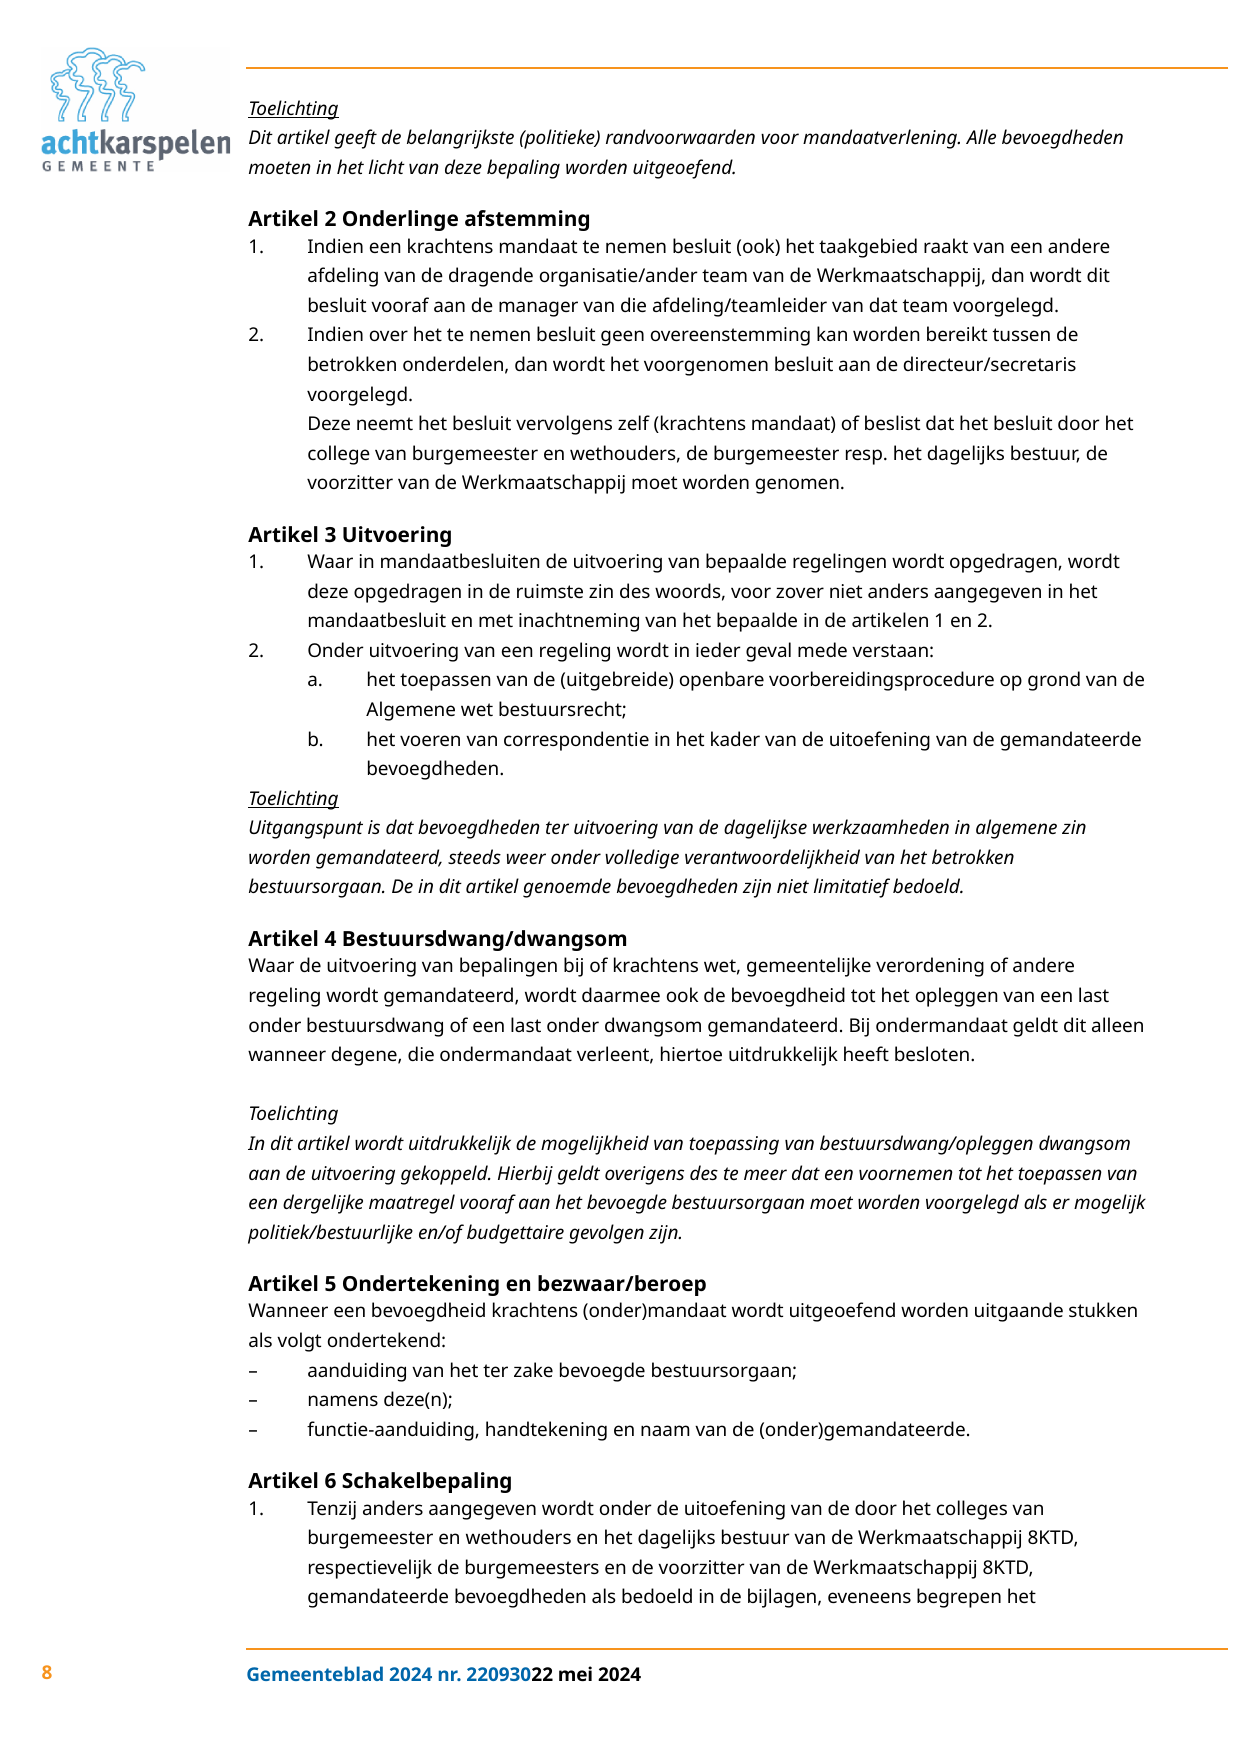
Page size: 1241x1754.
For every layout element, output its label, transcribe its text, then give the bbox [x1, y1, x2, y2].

list aanduiding van het ter zake bevoegde bestuursorgaan; [248, 1357, 1152, 1383]
picture [41, 47, 231, 172]
text In dit artikel wordt uitdrukkelijk de mogelijkheid van toepassing van bestuursdwang/opleggen dwangsom aan de uitvoering gekoppeld. Hierbij geldt overigens des te meer dat een voornemen tot het toepassen van een dergelijke maatregel vooraf aan het bevoegde bestuursorgaan moet worden voorgelegd als er mogelijk politiek/bestuurlijke en/of budgettaire gevolgen zijn. [248, 1130, 1152, 1244]
text Artikel 5 Ondertekening en bezwaar/beroep [248, 1269, 1152, 1298]
text Artikel 2 Onderlinge afstemming [248, 204, 1152, 233]
text Toelichting [248, 785, 1152, 811]
list Onder uitvoering van een regeling wordt in ieder geval mede verstaan: [248, 637, 1152, 663]
list namens deze(n); [248, 1386, 1152, 1412]
text Artikel 3 Uitvoering [248, 520, 1152, 548]
list het voeren van correspondentie in het kader van de uitoefening van de gemandateerde bevoegdheden. [307, 726, 1152, 781]
list Deze neemt het besluit vervolgens zelf (krachtens mandaat) of beslist dat het besluit door het college van burgemeester en wethouders, de burgemeester resp. het dagelijks bestuur, de voorzitter van de Werkmaatschappij moet worden genomen. [248, 410, 1152, 495]
text Waar de uitvoering van bepalingen bij of krachtens wet, gemeentelijke verordening of andere regeling wordt gemandateerd, wordt daarmee ook de bevoegdheid tot het opleggen van een last onder bestuursdwang of een last onder dwangsom gemandateerd. Bij ondermandaat geldt dit alleen wanneer degene, die ondermandaat verleent, hiertoe uitdrukkelijk heeft besloten. [248, 953, 1152, 1067]
text Toelichting [248, 95, 1152, 121]
list Waar in mandaatbesluiten de uitvoering van bepaalde regelingen wordt opgedragen, wordt deze opgedragen in de ruimste zin des woords, voor zover niet anders aangegeven in het mandaatbesluit en met inachtneming van het bepaalde in de artikelen 1 en 2. [248, 548, 1152, 633]
text Uitgangspunt is dat bevoegdheden ter uitvoering van de dagelijkse werkzaamheden in algemene zin worden gemandateerd, steeds weer onder volledige verantwoordelijkheid van het betrokken bestuursorgaan. De in dit artikel genoemde bevoegdheden zijn niet limitatief bedoeld. [248, 814, 1152, 899]
text Dit artikel geeft de belangrijkste (politieke) randvoorwaarden voor mandaatverlening. Alle bevoegdheden moeten in het licht van deze bepaling worden uitgeoefend. [248, 124, 1152, 180]
list functie-aanduiding, handtekening en naam van de (onder)gemandateerde. [248, 1416, 1152, 1442]
text Artikel 6 Schakelbepaling [248, 1466, 1152, 1495]
list het toepassen van de (uitgebreide) openbare voorbereidingsprocedure op grond van de Algemene wet bestuursrecht; [307, 667, 1152, 722]
list Indien over het te nemen besluit geen overeenstemming kan worden bereikt tussen de betrokken onderdelen, dan wordt het voorgenomen besluit aan de directeur/secretaris voorgelegd. [248, 322, 1152, 406]
list Indien een krachtens mandaat te nemen besluit (ook) het taakgebied raakt van een andere afdeling van de dragende organisatie/ander team van de Werkmaatschappij, dan wordt dit besluit vooraf aan de manager van die afdeling/teamleider van dat team voorgelegd. [248, 233, 1152, 318]
text Toelichting [248, 1101, 1152, 1126]
text Wanneer een bevoegdheid krachtens (onder)mandaat wordt uitgeoefend worden uitgaande stukken als volgt ondertekend: [248, 1298, 1152, 1353]
text Artikel 4 Bestuursdwang/dwangsom [248, 924, 1152, 953]
list Tenzij anders aangegeven wordt onder de uitoefening van de door het colleges van burgemeester en wethouders en het dagelijks bestuur van de Werkmaatschappij 8KTD, respectievelijk de burgemeesters en de voorzitter van de Werkmaatschappij 8KTD, gemandateerde bevoegdheden als bedoeld in de bijlagen, eveneens begrepen het [248, 1495, 1152, 1609]
